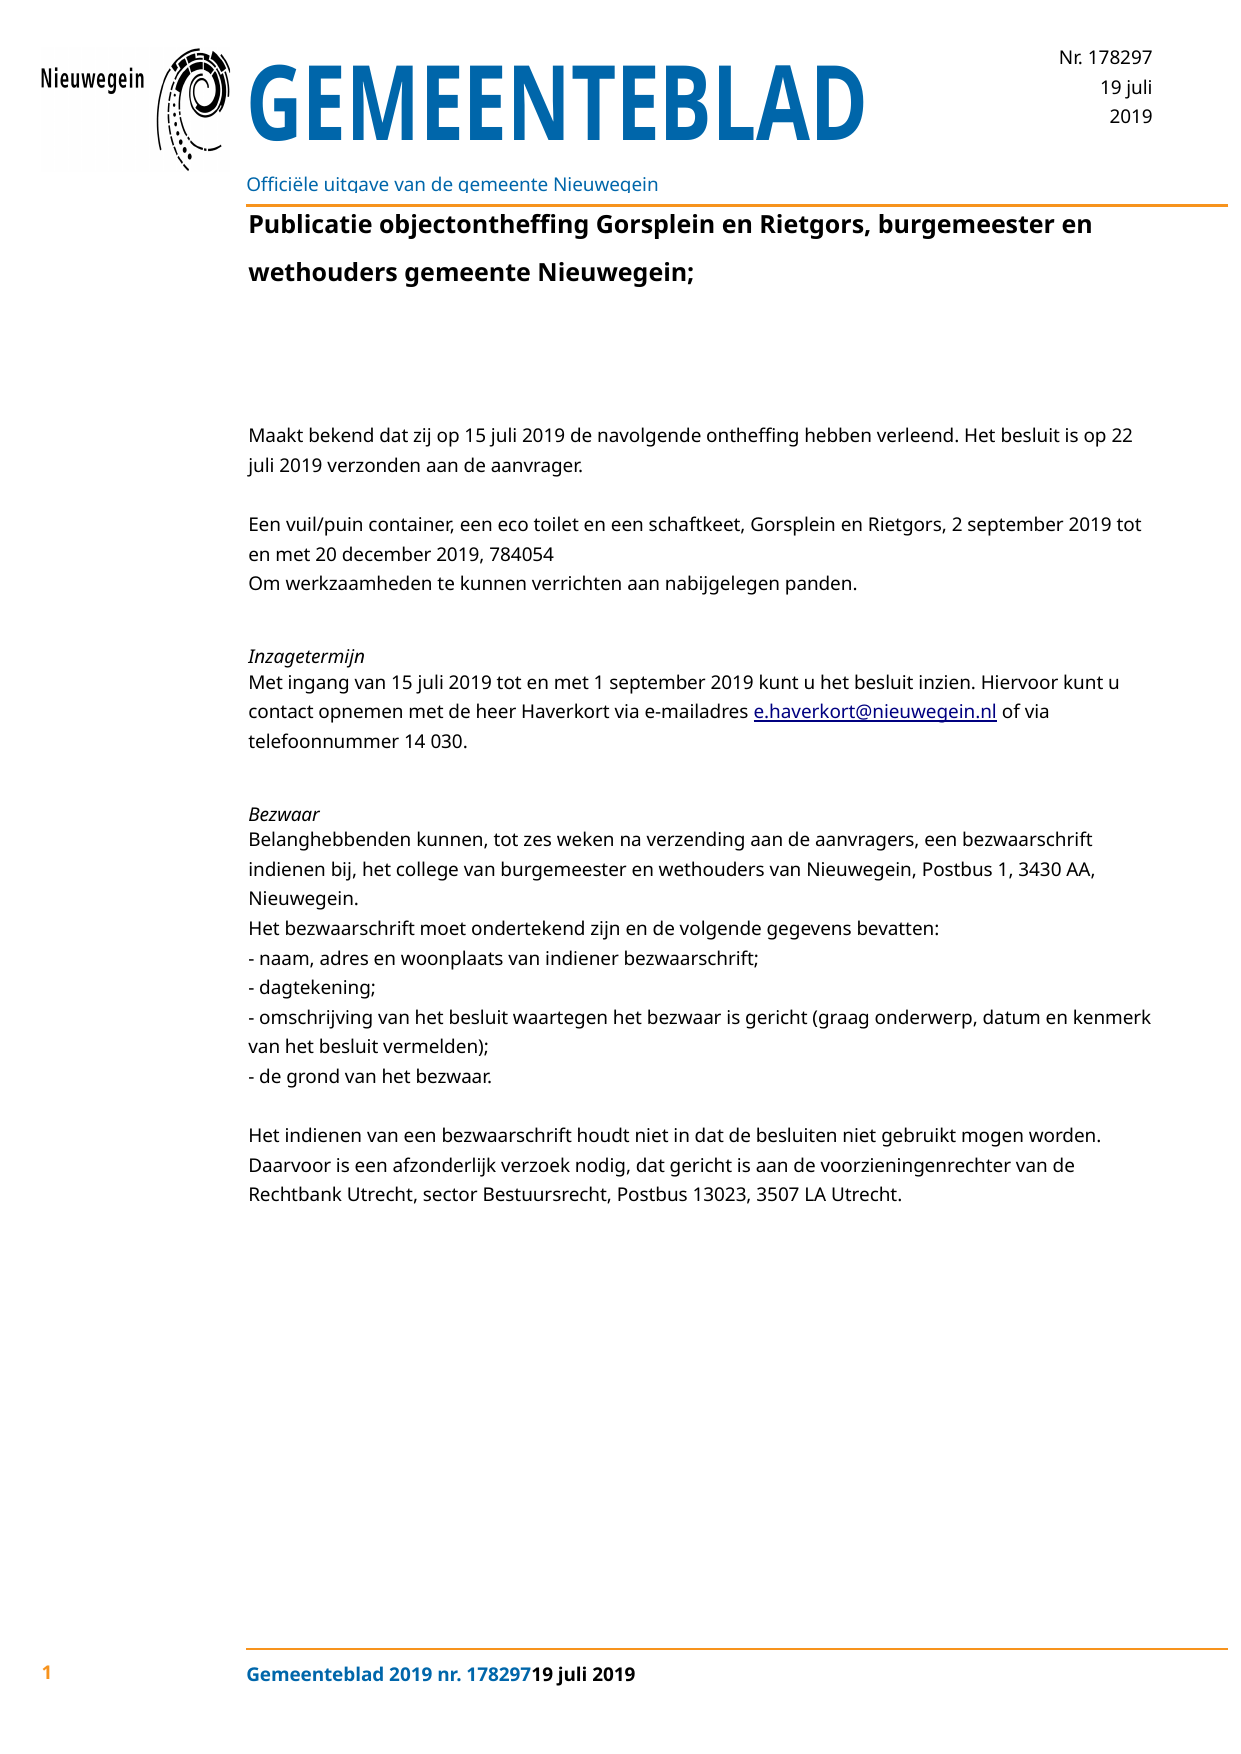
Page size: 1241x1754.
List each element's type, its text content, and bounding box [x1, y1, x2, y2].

text - naam, adres en woonplaats van indiener bezwaarschrift; [248, 945, 1152, 971]
text Om werkzaamheden te kunnen verrichten aan nabijgelegen panden. [248, 570, 1152, 596]
text Belanghebbenden kunnen, tot zes weken na verzending aan de aanvragers, een bezwaarschrift indienen bij, het college van burgemeester en wethouders van Nieuwegein, Postbus 1, 3430 AA, Nieuwegein. [248, 826, 1152, 911]
text - omschrijving van het besluit waartegen het bezwaar is gericht (graag onderwerp, datum en kenmerk van het besluit vermelden); [248, 1004, 1152, 1059]
text - dagtekening; [248, 974, 1152, 1000]
text Het bezwaarschrift moet ondertekend zijn en de volgende gegevens bevatten: [248, 915, 1152, 941]
picture [41, 47, 231, 172]
text Inzagetermijn [248, 643, 1152, 669]
text Met ingang van 15 juli 2019 tot en met 1 september 2019 kunt u het besluit inzien. Hiervoor kunt u contact opnemen met de heer Haverkort via e-mailadres e.haverkort@nieuwegein.nl of via telefoonnummer 14 030. [248, 669, 1152, 754]
text Maakt bekend dat zij op 15 juli 2019 de navolgende ontheffing hebben verleend. Het besluit is op 22 juli 2019 verzonden aan de aanvrager. [248, 422, 1152, 478]
text - de grond van het bezwaar. [248, 1063, 1152, 1089]
text Bezwaar [248, 801, 1152, 826]
text Publicatie objectontheffing Gorsplein en Rietgors, burgemeester en wethouders gemeente Nieuwegein; [248, 207, 1152, 288]
text Het indienen van een bezwaarschrift houdt niet in dat de besluiten niet gebruikt mogen worden. Daarvoor is een afzonderlijk verzoek nodig, dat gericht is aan de voorzieningenrechter van de Rechtbank Utrecht, sector Bestuursrecht, Postbus 13023, 3507 LA Utrecht. [248, 1122, 1152, 1207]
text Een vuil/puin container, een eco toilet en een schaftkeet, Gorsplein en Rietgors, 2 september 2019 tot en met 20 december 2019, 784054 [248, 511, 1152, 567]
